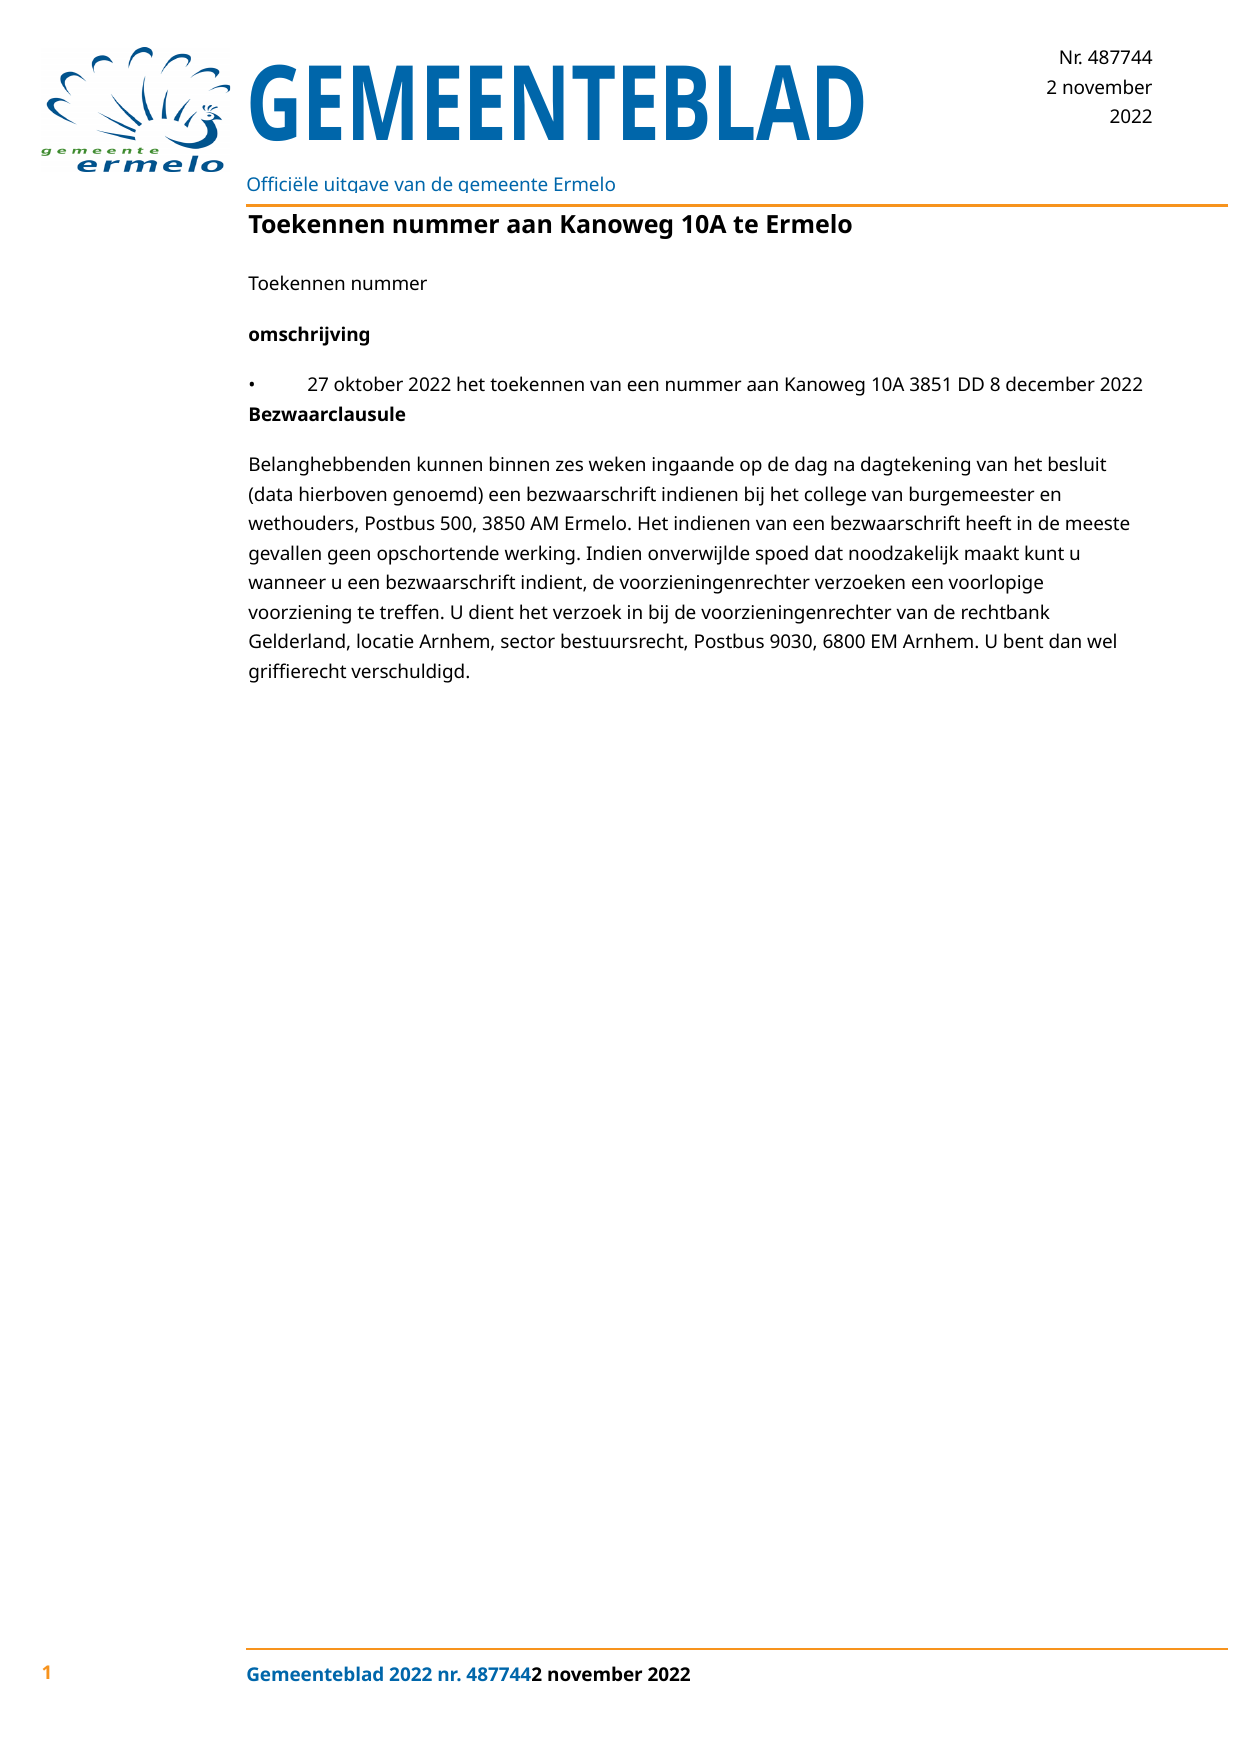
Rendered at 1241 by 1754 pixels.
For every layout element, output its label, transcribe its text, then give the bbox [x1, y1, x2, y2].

text omschrijving [248, 321, 1152, 346]
text Bezwaarclausule [248, 401, 1152, 426]
text Belanghebbenden kunnen binnen zes weken ingaande op de dag na dagtekening van het besluit (data hierboven genoemd) een bezwaarschrift indienen bij het college van burgemeester en wethouders, Postbus 500, 3850 AM Ermelo. Het indienen van een bezwaarschrift heeft in de meeste gevallen geen opschortende werking. Indien onverwijlde spoed dat noodzakelijk maakt kunt u wanneer u een bezwaarschrift indient, de voorzieningenrechter verzoeken een voorlopige voorziening te treffen. U dient het verzoek in bij de voorzieningenrechter van de rechtbank Gelderland, locatie Arnhem, sector bestuursrecht, Postbus 9030, 6800 EM Arnhem. U bent dan wel griffierecht verschuldigd. [248, 451, 1152, 684]
list 27 oktober 2022 het toekennen van een nummer aan Kanoweg 10A 3851 DD 8 december 2022 [248, 371, 1152, 397]
picture [41, 47, 231, 172]
text Toekennen nummer [248, 270, 1152, 296]
text Toekennen nummer aan Kanoweg 10A te Ermelo [248, 207, 1152, 241]
